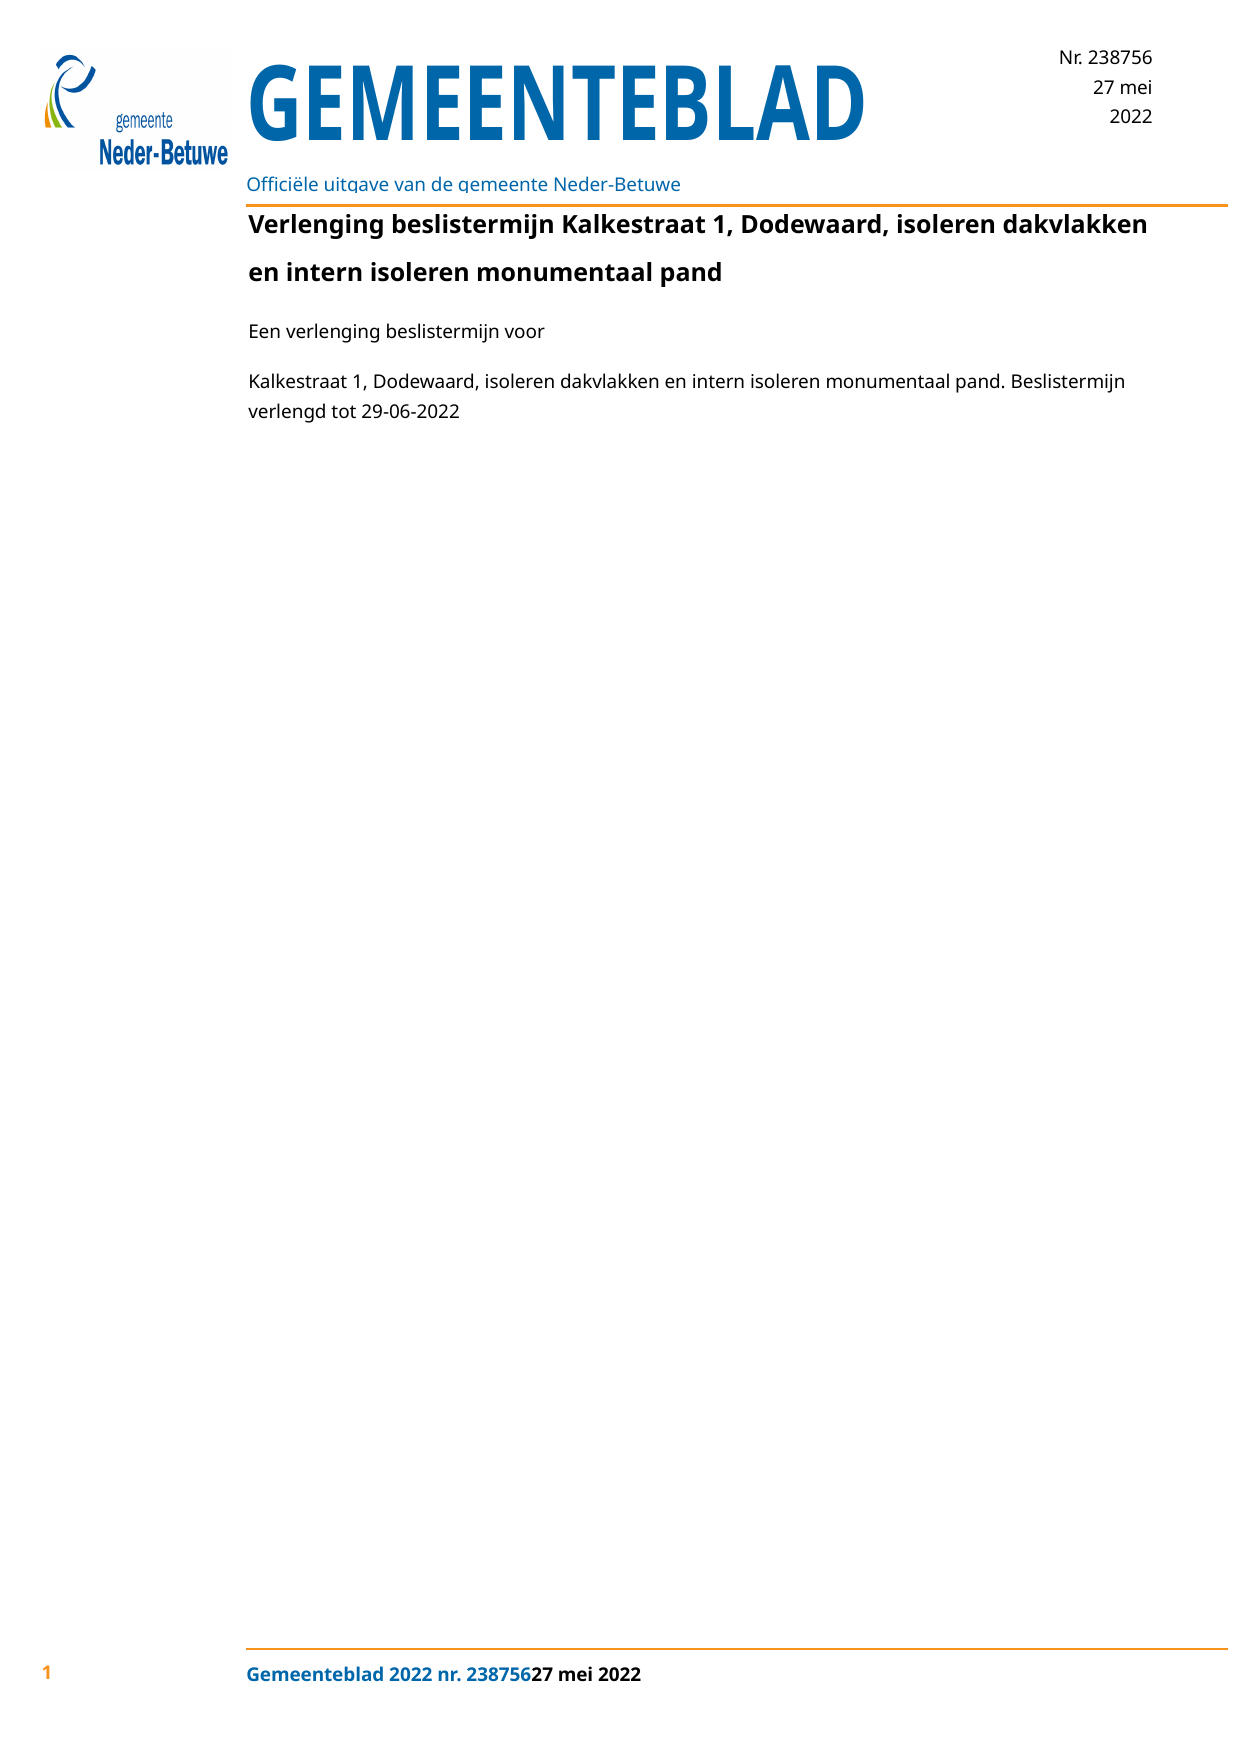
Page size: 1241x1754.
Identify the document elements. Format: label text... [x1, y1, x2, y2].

text Verlenging beslistermijn Kalkestraat 1, Dodewaard, isoleren dakvlakken en intern isoleren monumentaal pand [248, 207, 1152, 288]
text Kalkestraat 1, Dodewaard, isoleren dakvlakken en intern isoleren monumentaal pand. Beslistermijn verlengd tot 29-06-2022 [248, 368, 1152, 424]
picture [41, 47, 231, 172]
text Een verlenging beslistermijn voor [248, 318, 1152, 344]
